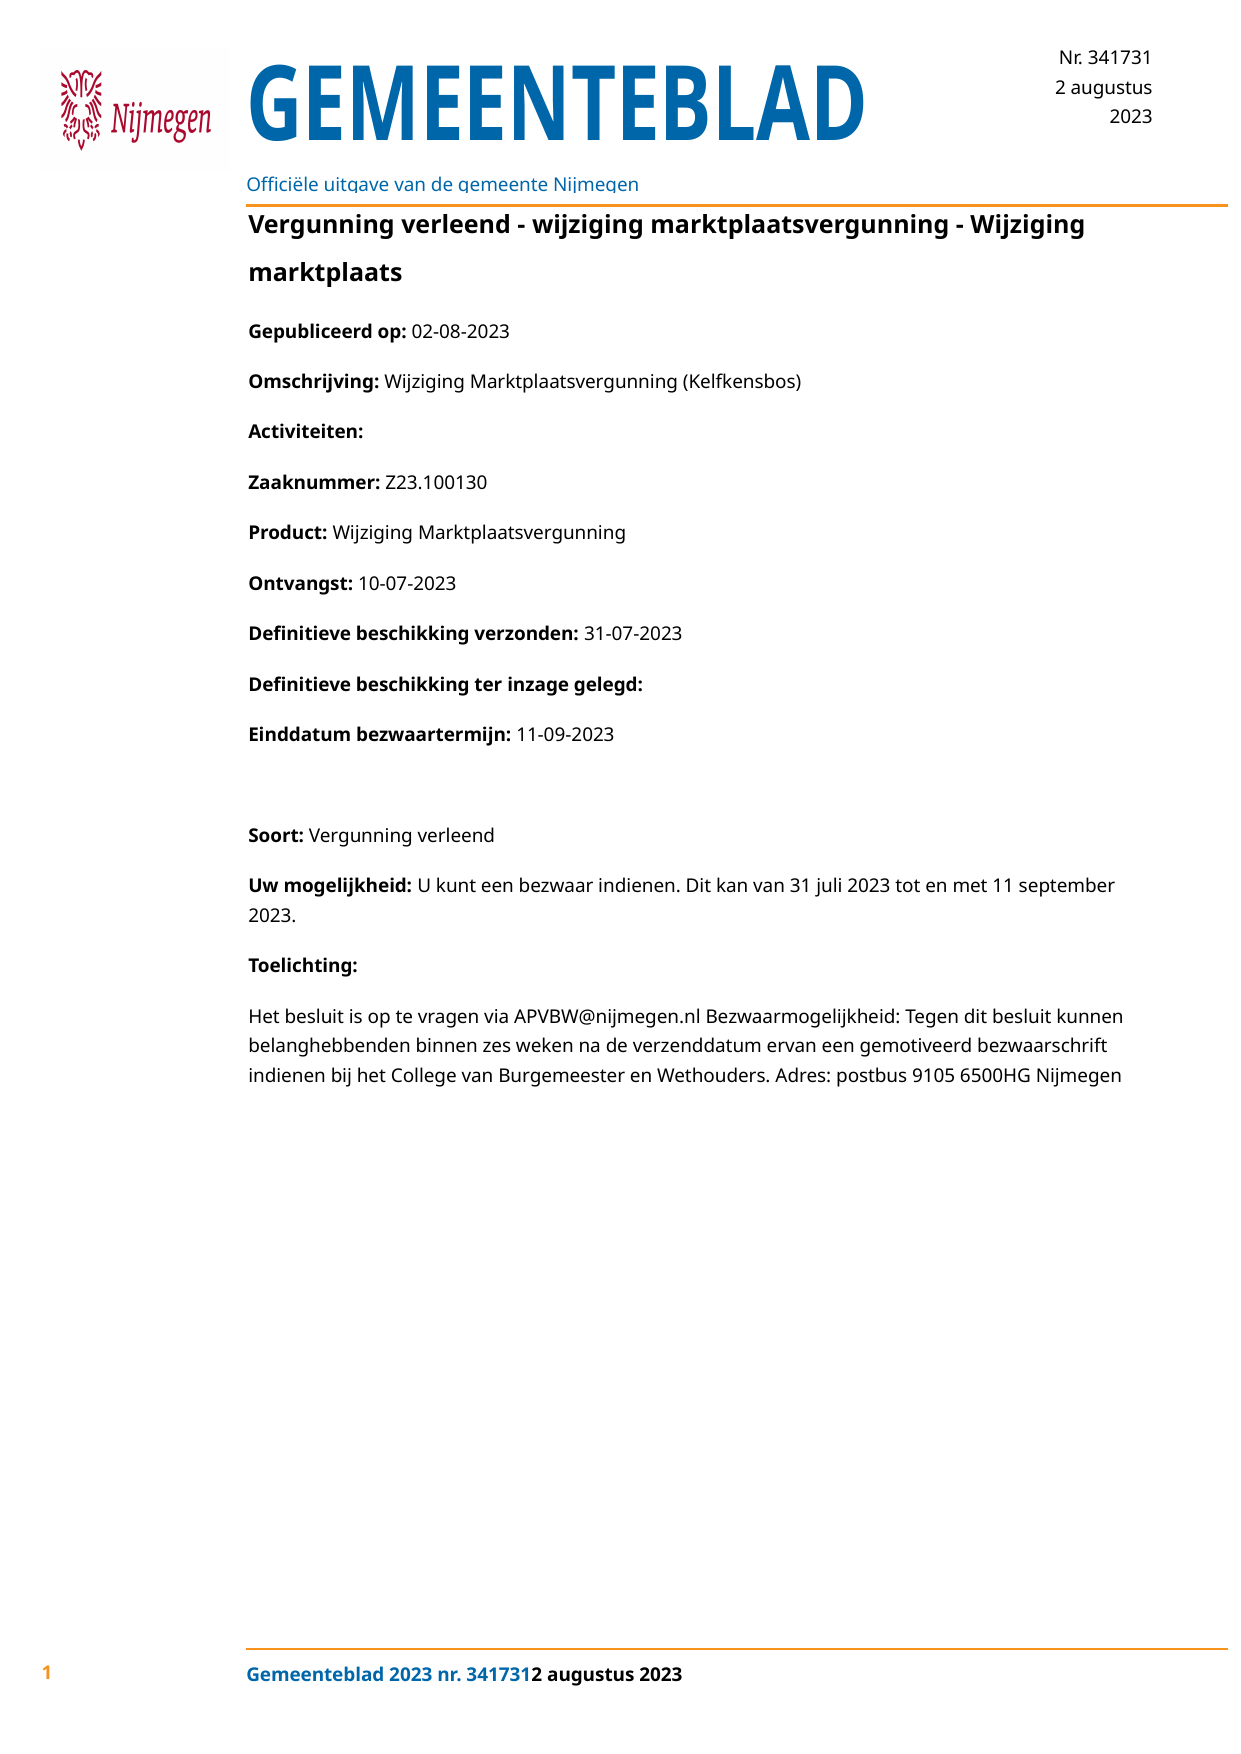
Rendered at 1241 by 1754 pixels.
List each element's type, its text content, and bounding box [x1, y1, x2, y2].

text Uw mogelijkheid: U kunt een bezwaar indienen. Dit kan van 31 juli 2023 tot en met 11 september 2023. [248, 872, 1152, 928]
text Einddatum bezwaartermijn: 11-09-2023 [248, 721, 1152, 747]
text Soort: Vergunning verleend [248, 822, 1152, 848]
text Definitieve beschikking verzonden: 31-07-2023 [248, 620, 1152, 646]
text Vergunning verleend - wijziging marktplaatsvergunning - Wijziging marktplaats [248, 207, 1152, 288]
text Omschrijving: Wijziging Marktplaatsvergunning (Kelfkensbos) [248, 368, 1152, 394]
text Zaaknummer: Z23.100130 [248, 469, 1152, 495]
text Activiteiten: [248, 419, 1152, 444]
text Gepubliceerd op: 02-08-2023 [248, 318, 1152, 344]
text Het besluit is op te vragen via APVBW@nijmegen.nl Bezwaarmogelijkheid: Tegen dit besluit kunnen belanghebbenden binnen zes weken na de verzenddatum ervan een gemotiveerd bezwaarschrift indienen bij het College van Burgemeester en Wethouders. Adres: postbus 9105 6500HG Nijmegen [248, 1003, 1152, 1088]
text Product: Wijziging Marktplaatsvergunning [248, 519, 1152, 545]
text Definitieve beschikking ter inzage gelegd: [248, 671, 1152, 697]
text Ontvangst: 10-07-2023 [248, 570, 1152, 596]
text Toelichting: [248, 952, 1152, 978]
picture [41, 47, 231, 172]
